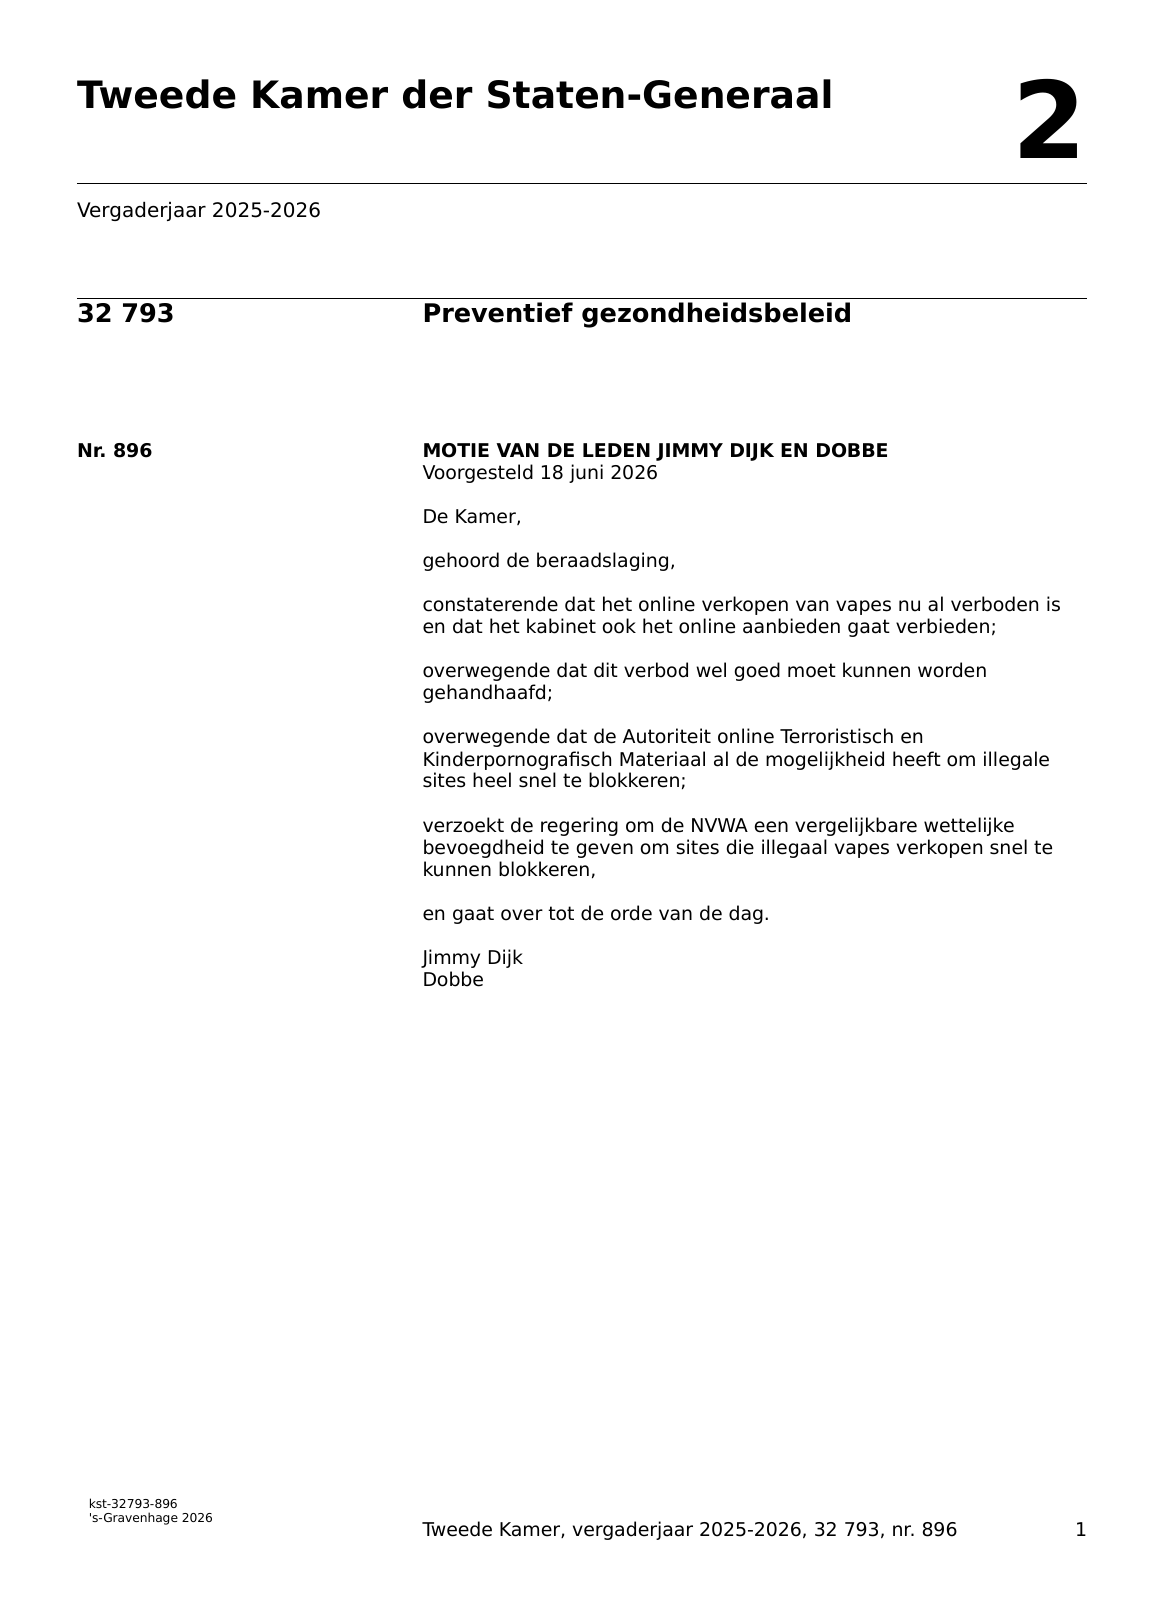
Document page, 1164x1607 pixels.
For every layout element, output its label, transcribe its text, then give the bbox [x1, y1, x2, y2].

text kst-32793-896 [88, 1497, 323, 1511]
text constaterende dat het online verkopen van vapes nu al verboden is en dat het kabinet ook het online aanbieden gaat verbieden; [422, 594, 1087, 638]
text Jimmy Dijk [422, 947, 1087, 969]
text gehoord de beraadslaging, [422, 550, 1087, 572]
text Voorgesteld 18 juni 2026 [422, 462, 1087, 484]
table_header Tweede Kamer der Staten-Generaal [77, 59, 886, 183]
table_cell Vergaderjaar 2025-2026 [77, 184, 1087, 298]
text overwegende dat dit verbod wel goed moet kunnen worden gehandhaafd; [422, 660, 1087, 704]
subtitle Nr. 896 MOTIE VAN DE LEDEN JIMMY DIJK EN DOBBE [77, 440, 1087, 462]
text Dobbe [422, 969, 1087, 991]
text en gaat over tot de orde van de dag. [422, 903, 1087, 925]
subtitle 32 793 Preventief gezondheidsbeleid [77, 299, 1087, 329]
text overwegende dat de Autoriteit online Terroristisch en Kinderpornografisch Materiaal al de mogelijkheid heeft om illegale sites heel snel te blokkeren; [422, 726, 1087, 792]
text 's-Gravenhage 2026 [88, 1511, 323, 1525]
table_header 2 [886, 59, 1087, 183]
text verzoekt de regering om de NVWA een vergelijkbare wettelijke bevoegdheid te geven om sites die illegaal vapes verkopen snel te kunnen blokkeren, [422, 814, 1087, 881]
text De Kamer, [422, 506, 1087, 528]
